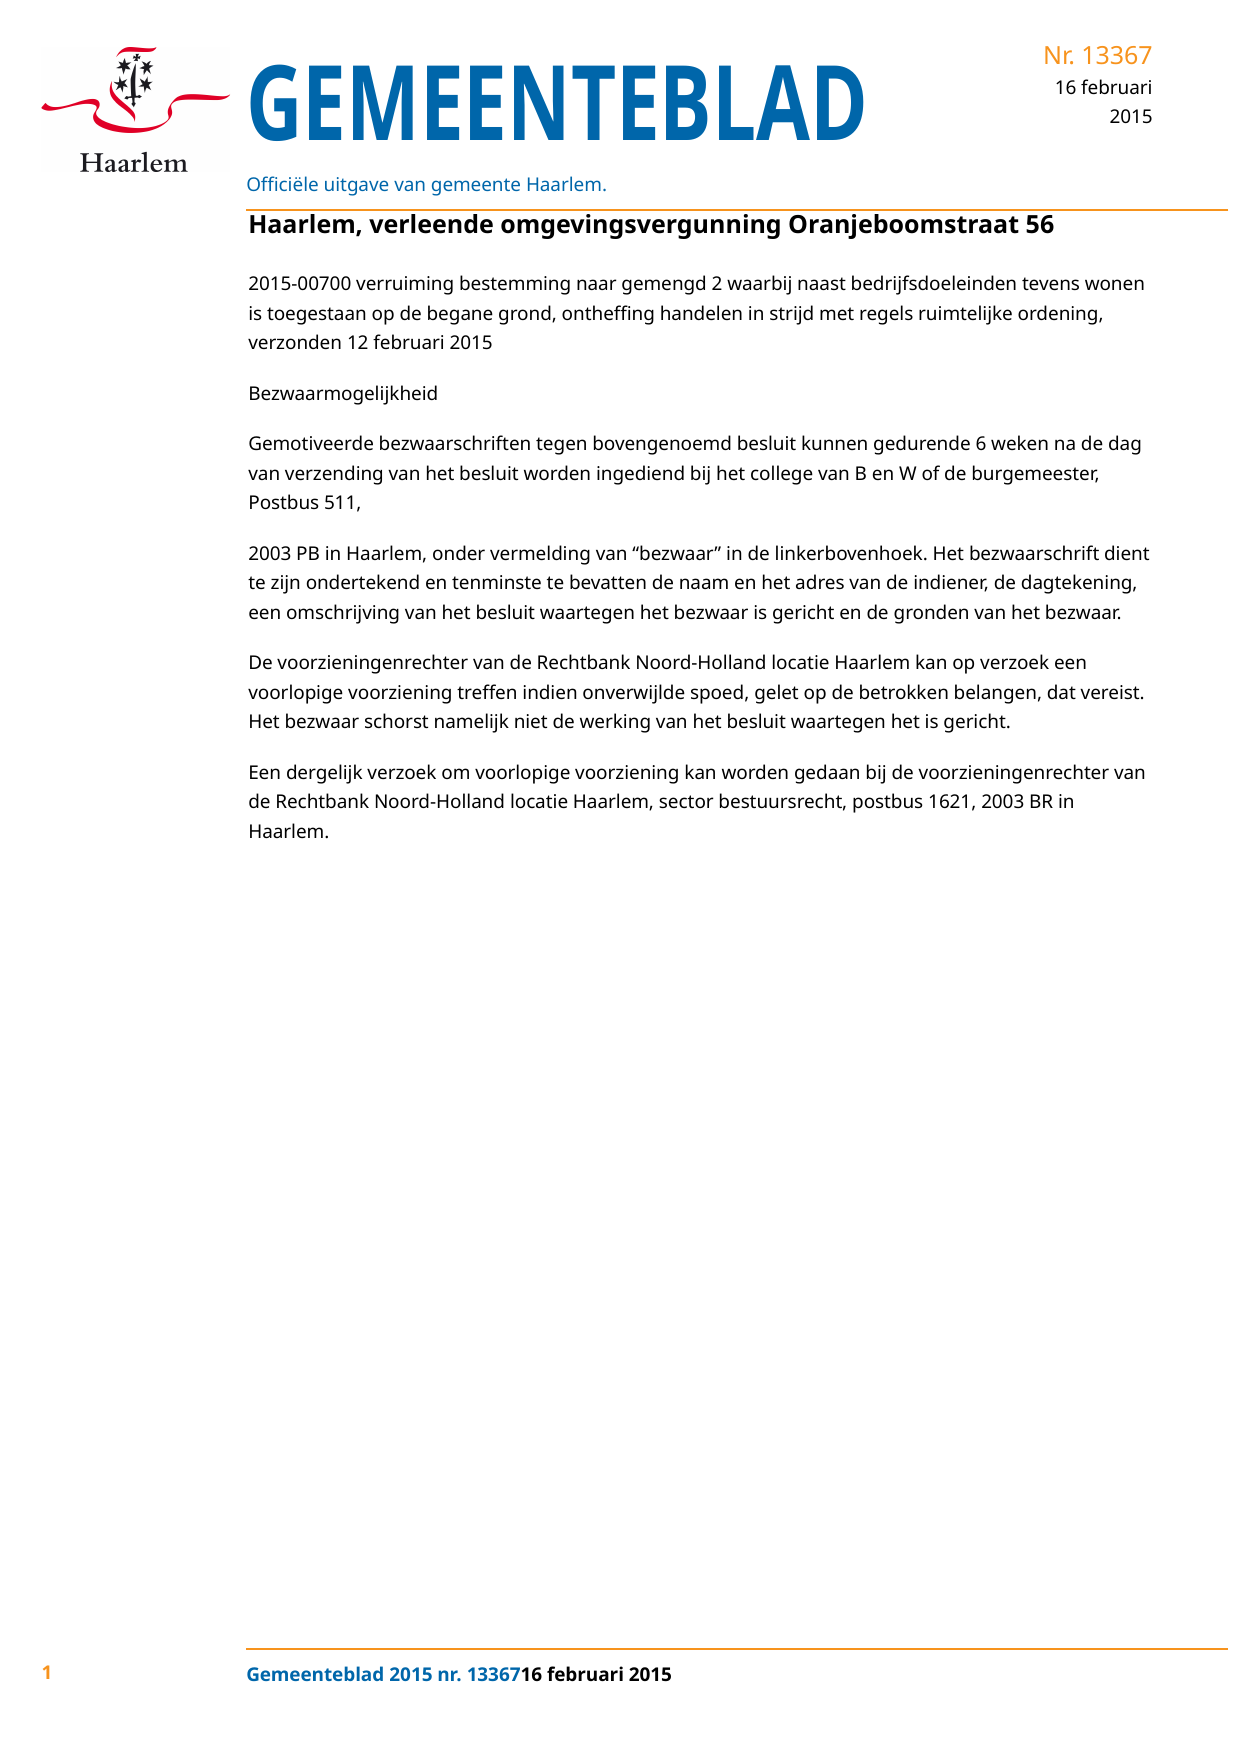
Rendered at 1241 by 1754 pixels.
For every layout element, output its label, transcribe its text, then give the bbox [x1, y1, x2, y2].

text Een dergelijk verzoek om voorlopige voorziening kan worden gedaan bij de voorzieningenrechter van de Rechtbank Noord-Holland locatie Haarlem, sector bestuursrecht, postbus 1621, 2003 BR in Haarlem. [248, 759, 1152, 844]
text Gemotiveerde bezwaarschriften tegen bovengenoemd besluit kunnen gedurende 6 weken na de dag van verzending van het besluit worden ingediend bij het college van B en W of de burgemeester, Postbus 511, [248, 430, 1152, 515]
text 2003 PB in Haarlem, onder vermelding van “bezwaar” in de linkerbovenhoek. Het bezwaarschrift dient te zijn ondertekend en tenminste te bevatten de naam en het adres van de indiener, de dagtekening, een omschrijving van het besluit waartegen het bezwaar is gericht en de gronden van het bezwaar. [248, 540, 1152, 625]
text 2015-00700 verruiming bestemming naar gemengd 2 waarbij naast bedrijfsdoeleinden tevens wonen is toegestaan op de begane grond, ontheffing handelen in strijd met regels ruimtelijke ordening, verzonden 12 februari 2015 [248, 270, 1152, 355]
picture [41, 47, 231, 172]
text Haarlem, verleende omgevingsvergunning Oranjeboomstraat 56 [248, 211, 1152, 241]
text Bezwaarmogelijkheid [248, 380, 1152, 406]
text De voorzieningenrechter van de Rechtbank Noord-Holland locatie Haarlem kan op verzoek een voorlopige voorziening treffen indien onverwijlde spoed, gelet op de betrokken belangen, dat vereist. Het bezwaar schorst namelijk niet de werking van het besluit waartegen het is gericht. [248, 649, 1152, 734]
